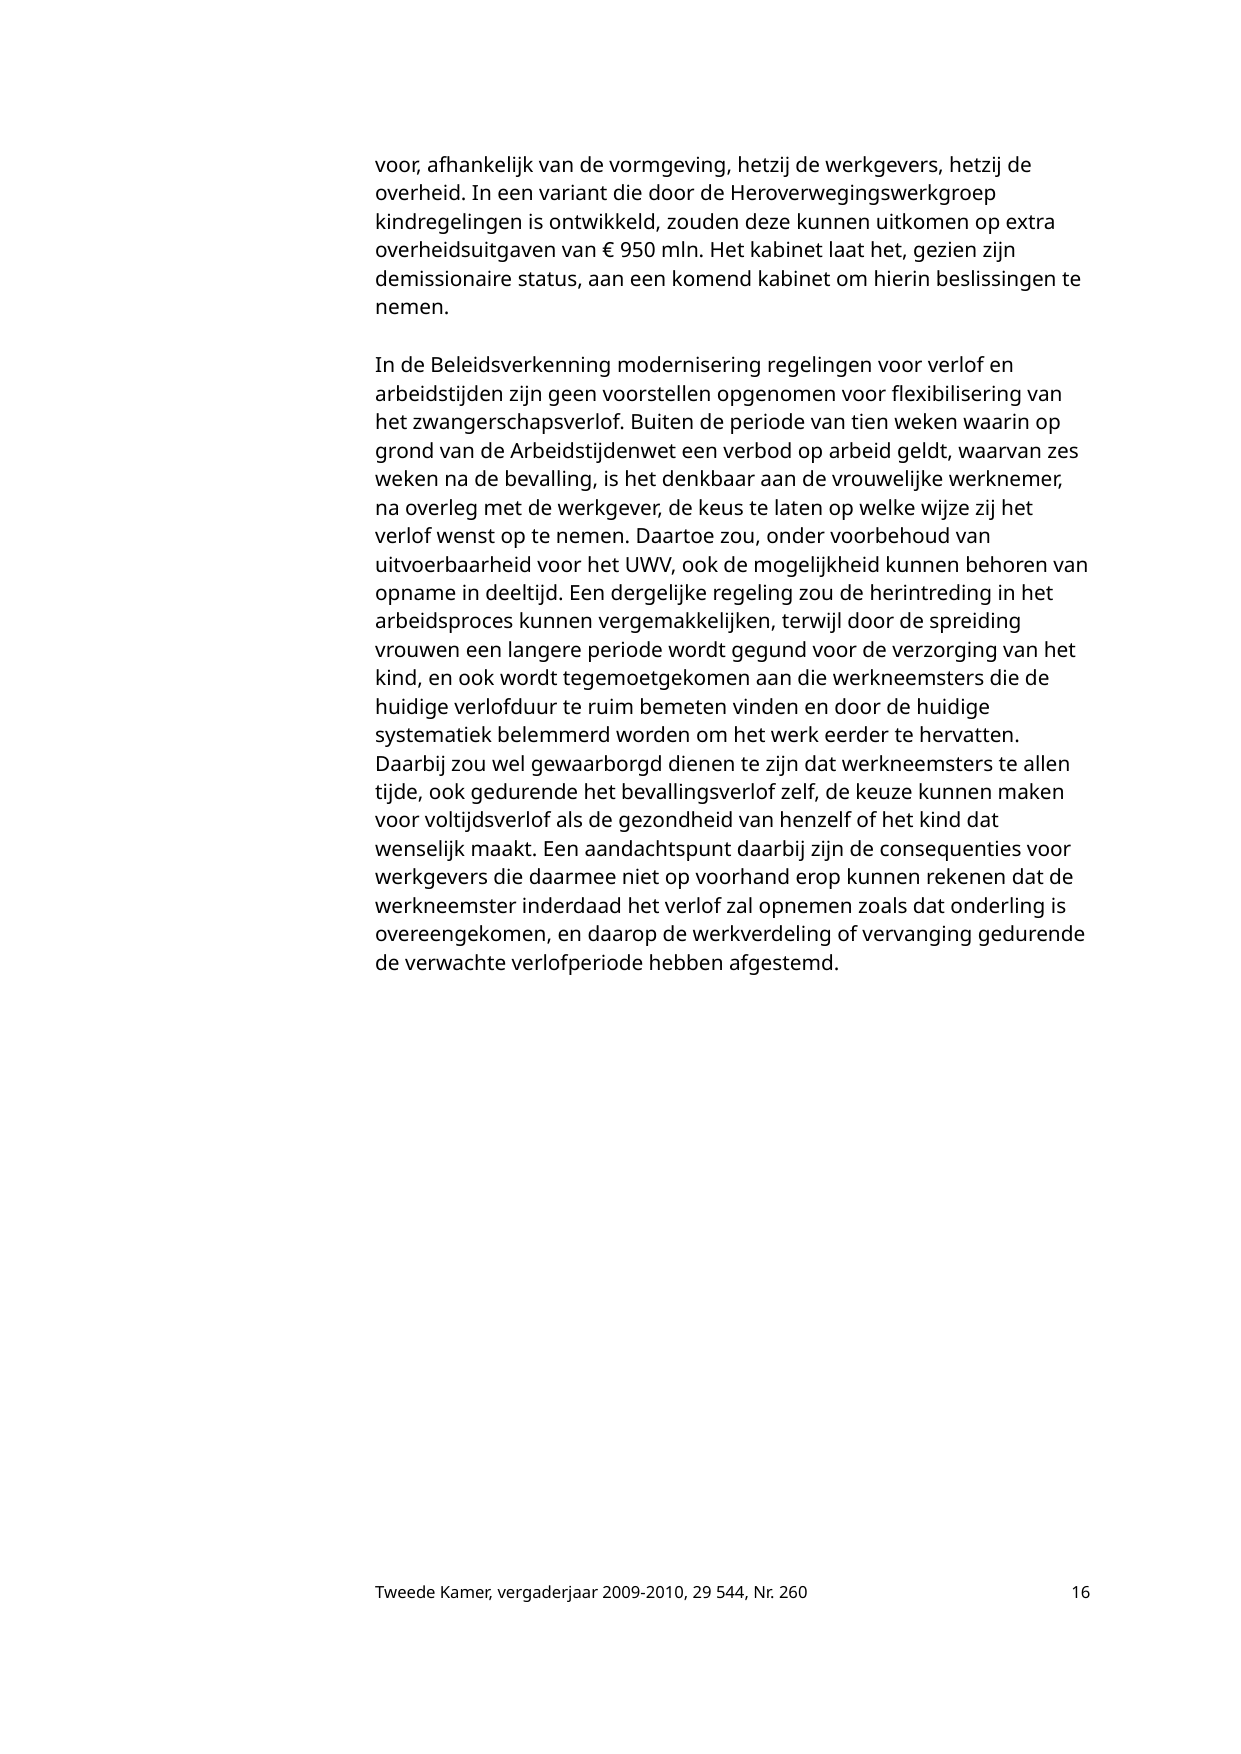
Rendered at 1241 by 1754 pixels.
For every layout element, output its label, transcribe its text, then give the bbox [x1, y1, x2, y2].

text voor, afhankelijk van de vormgeving, hetzij de werkgevers, hetzij de overheid. In een variant die door de Heroverwegingswerkgroep kindregelingen is ontwikkeld, zouden deze kunnen uitkomen op extra overheidsuitgaven van € 950 mln. Het kabinet laat het, gezien zijn demissionaire status, aan een komend kabinet om hierin beslissingen te nemen. [375, 150, 1090, 321]
text In de Beleidsverkenning modernisering regelingen voor verlof en arbeidstijden zijn geen voorstellen opgenomen voor flexibilisering van het zwangerschapsverlof. Buiten de periode van tien weken waarin op grond van de Arbeidstijdenwet een verbod op arbeid geldt, waarvan zes weken na de bevalling, is het denkbaar aan de vrouwelijke werknemer, na overleg met de werkgever, de keus te laten op welke wijze zij het verlof wenst op te nemen. Daartoe zou, onder voorbehoud van uitvoerbaarheid voor het UWV, ook de mogelijkheid kunnen behoren van opname in deeltijd. Een dergelijke regeling zou de herintreding in het arbeidsproces kunnen vergemakkelijken, terwijl door de spreiding vrouwen een langere periode wordt gegund voor de verzorging van het kind, en ook wordt tegemoetgekomen aan die werkneemsters die de huidige verlofduur te ruim bemeten vinden en door de huidige systematiek belemmerd worden om het werk eerder te hervatten. [375, 351, 1090, 749]
text Daarbij zou wel gewaarborgd dienen te zijn dat werkneemsters te allen tijde, ook gedurende het bevallingsverlof zelf, de keuze kunnen maken voor voltijdsverlof als de gezondheid van henzelf of het kind dat wenselijk maakt. Een aandachtspunt daarbij zijn de consequenties voor werkgevers die daarmee niet op voorhand erop kunnen rekenen dat de werkneemster inderdaad het verlof zal opnemen zoals dat onderling is overeengekomen, en daarop de werkverdeling of vervanging gedurende de verwachte verlofperiode hebben afgestemd. [375, 749, 1090, 976]
